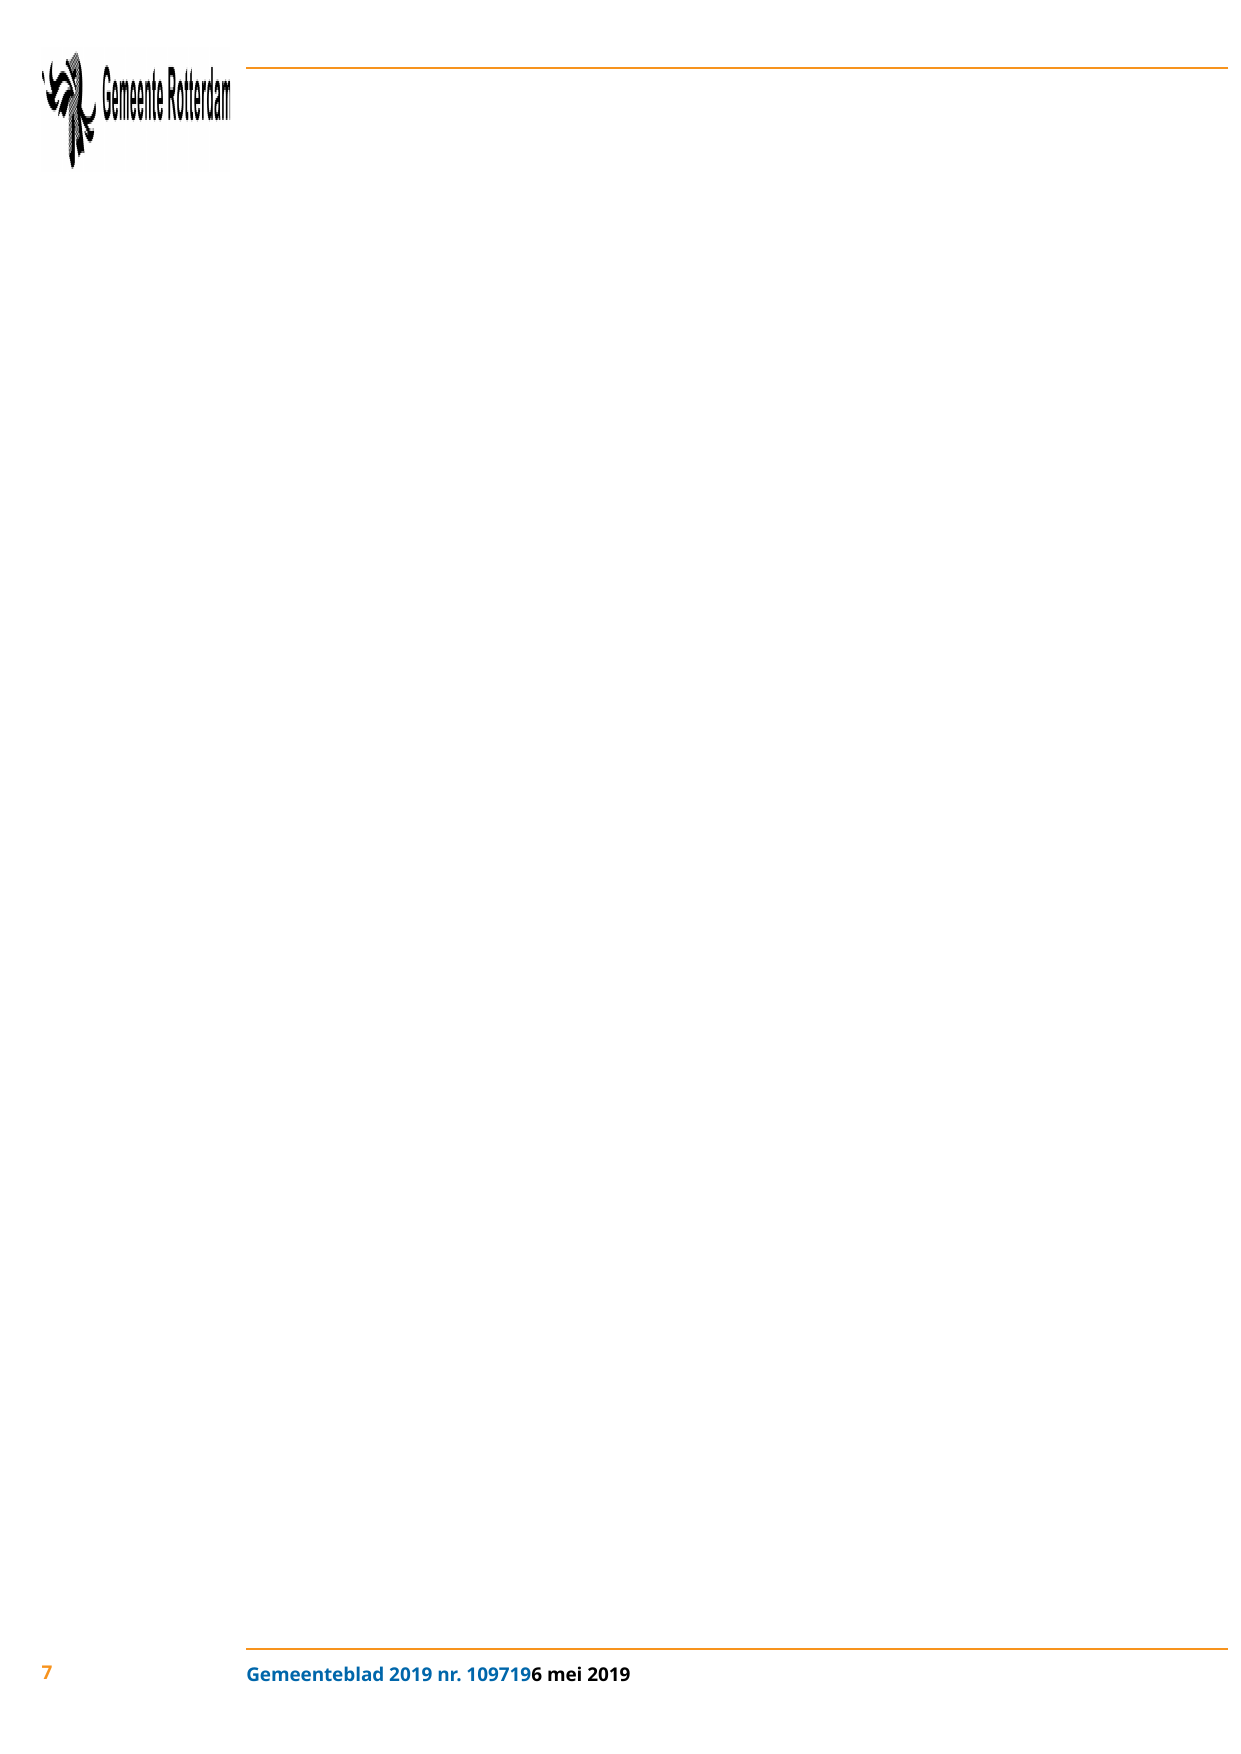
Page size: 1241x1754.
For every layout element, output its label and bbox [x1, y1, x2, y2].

picture [41, 47, 231, 172]
